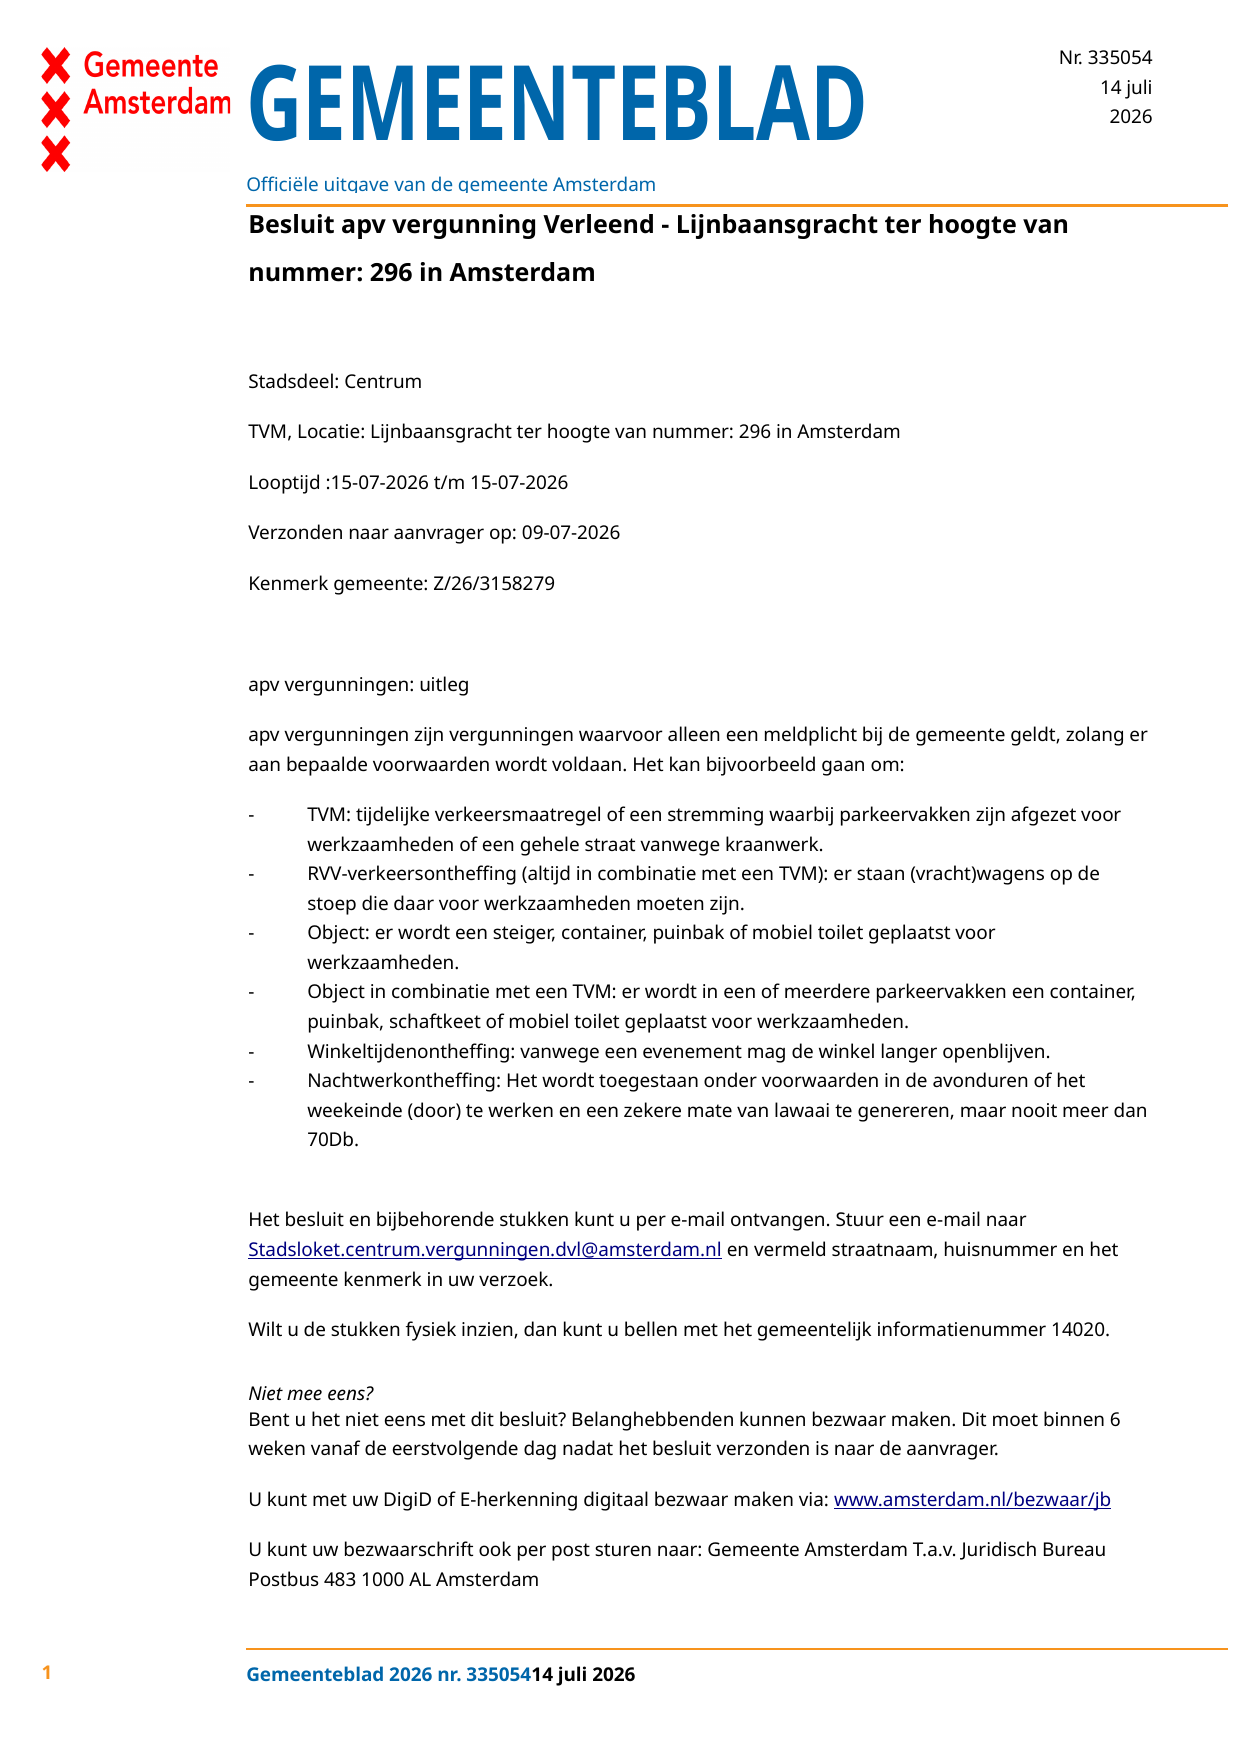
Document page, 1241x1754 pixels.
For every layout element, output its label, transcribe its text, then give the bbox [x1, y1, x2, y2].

text apv vergunningen: uitleg [248, 671, 1152, 697]
list Object: er wordt een steiger, container, puinbak of mobiel toilet geplaatst voor werkzaamheden. [248, 919, 1152, 975]
text Looptijd :15-07-2026 t/m 15-07-2026 [248, 469, 1152, 495]
text Niet mee eens? [248, 1380, 1152, 1406]
text Verzonden naar aanvrager op: 09-07-2026 [248, 519, 1152, 545]
list RVV-verkeersontheffing (altijd in combinatie met een TVM): er staan (vracht)wagens op de stoep die daar voor werkzaamheden moeten zijn. [248, 860, 1152, 916]
text TVM, Locatie: Lijnbaansgracht ter hoogte van nummer: 296 in Amsterdam [248, 419, 1152, 444]
text Bent u het niet eens met dit besluit? Belanghebbenden kunnen bezwaar maken. Dit moet binnen 6 weken vanaf de eerstvolgende dag nadat het besluit verzonden is naar de aanvrager. [248, 1406, 1152, 1461]
text Wilt u de stukken fysiek inzien, dan kunt u bellen met het gemeentelijk informatienummer 14020. [248, 1316, 1152, 1342]
list Nachtwerkontheffing: Het wordt toegestaan onder voorwaarden in de avonduren of het weekeinde (door) te werken en een zekere mate van lawaai te genereren, maar nooit meer dan 70Db. [248, 1067, 1152, 1152]
text Kenmerk gemeente: Z/26/3158279 [248, 570, 1152, 596]
list TVM: tijdelijke verkeersmaatregel of een stremming waarbij parkeervakken zijn afgezet voor werkzaamheden of een gehele straat vanwege kraanwerk. [248, 801, 1152, 857]
list Winkeltijdenontheffing: vanwege een evenement mag de winkel langer openblijven. [248, 1038, 1152, 1064]
list Object in combinatie met een TVM: er wordt in een of meerdere parkeervakken een container, puinbak, schaftkeet of mobiel toilet geplaatst voor werkzaamheden. [248, 979, 1152, 1034]
text Besluit apv vergunning Verleend - Lijnbaansgracht ter hoogte van nummer: 296 in Amsterdam [248, 207, 1152, 288]
text Het besluit en bijbehorende stukken kunt u per e-mail ontvangen. Stuur een e-mail naar Stadsloket.centrum.vergunningen.dvl@amsterdam.nl en vermeld straatnaam, huisnummer en het gemeente kenmerk in uw verzoek. [248, 1207, 1152, 1292]
text Stadsdeel: Centrum [248, 368, 1152, 394]
text apv vergunningen zijn vergunningen waarvoor alleen een meldplicht bij de gemeente geldt, zolang er aan bepaalde voorwaarden wordt voldaan. Het kan bijvoorbeeld gaan om: [248, 721, 1152, 777]
text U kunt met uw DigiD of E-herkenning digitaal bezwaar maken via: www.amsterdam.nl/bezwaar/jb [248, 1486, 1152, 1512]
picture [41, 47, 231, 172]
text U kunt uw bezwaarschrift ook per post sturen naar: Gemeente Amsterdam T.a.v. Juridisch Bureau Postbus 483 1000 AL Amsterdam [248, 1536, 1152, 1592]
